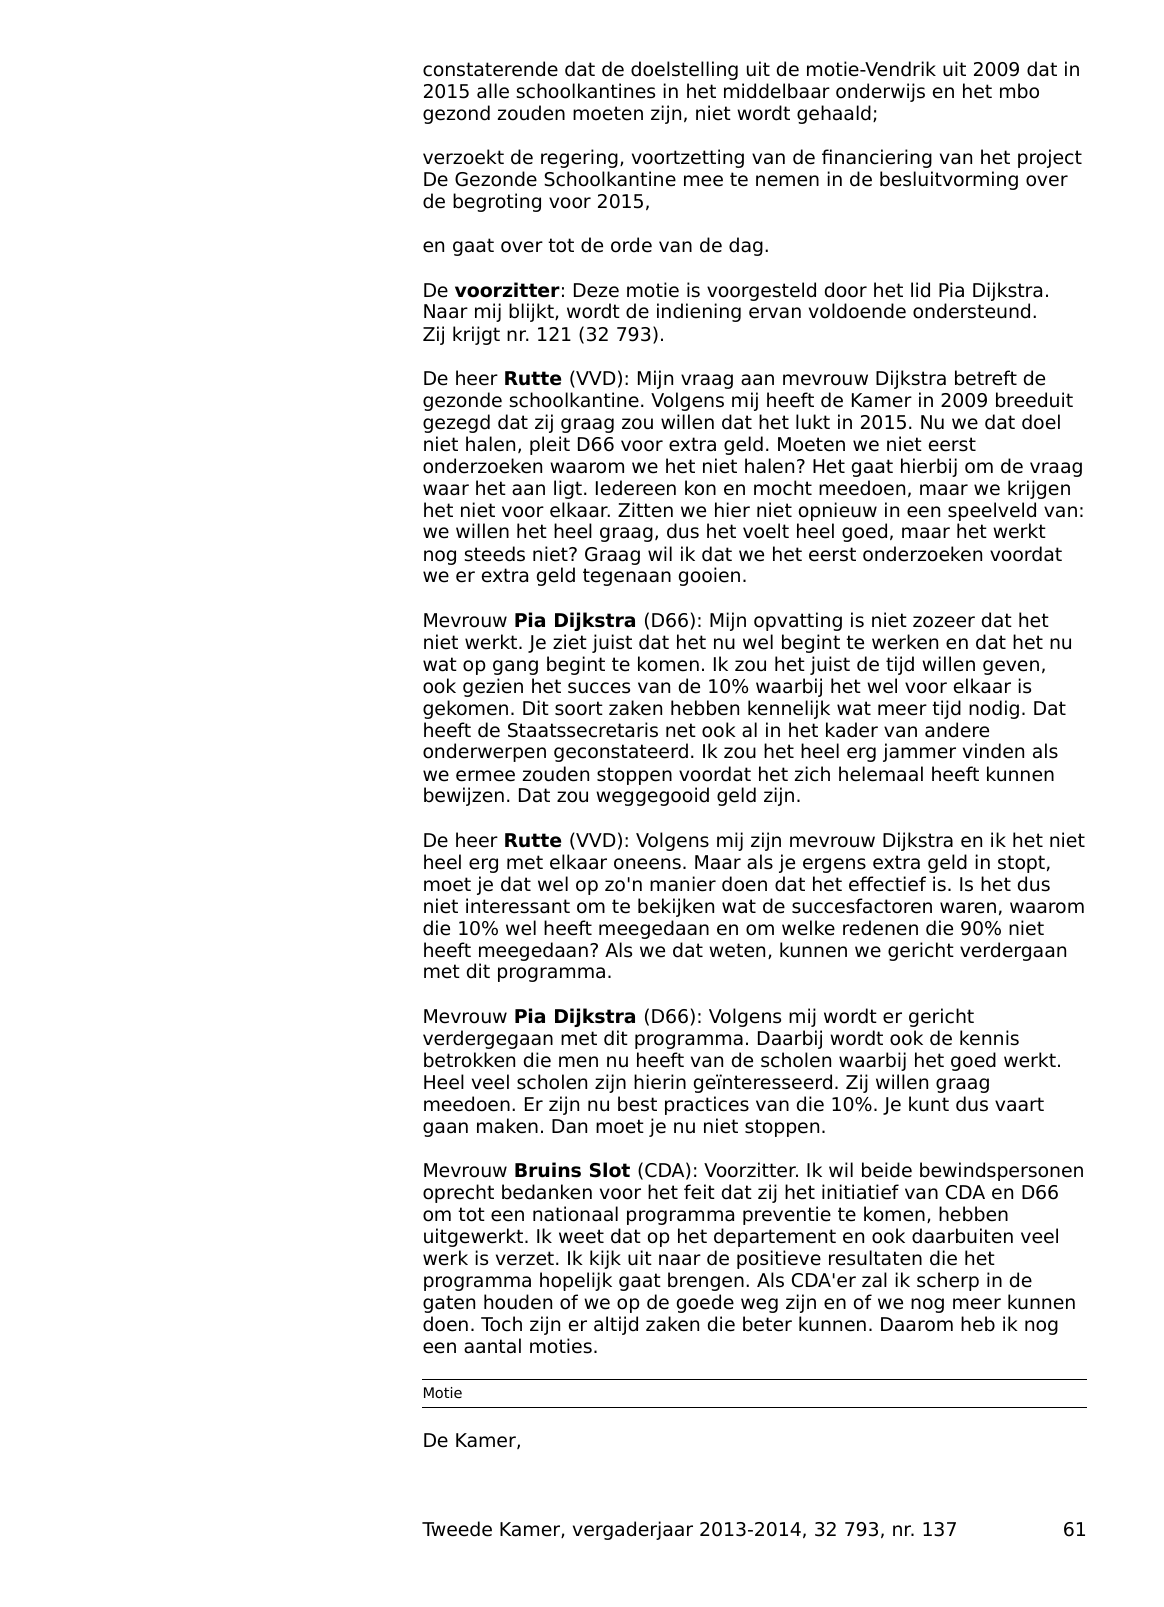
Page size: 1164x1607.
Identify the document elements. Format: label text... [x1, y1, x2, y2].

table_header Motie [422, 1380, 1087, 1407]
text Mevrouw Pia Dijkstra (D66): Mijn opvatting is niet zozeer dat het niet werkt. Je ziet juist dat het nu wel begint te werken en dat het nu wat op gang begint te komen. Ik zou het juist de tijd willen geven, ook gezien het succes van de 10% waarbij het wel voor elkaar is gekomen. Dit soort zaken hebben kennelijk wat meer tijd nodig. Dat heeft de Staatssecretaris net ook al in het kader van andere onderwerpen geconstateerd. Ik zou het heel erg jammer vinden als we ermee zouden stoppen voordat het zich helemaal heeft kunnen bewijzen. Dat zou weggegooid geld zijn. [422, 609, 1087, 807]
text verzoekt de regering, voortzetting van de financiering van het project De Gezonde Schoolkantine mee te nemen in de besluitvorming over de begroting voor 2015, [422, 147, 1087, 213]
text De voorzitter: Deze motie is voorgesteld door het lid Pia Dijkstra. Naar mij blijkt, wordt de indiening ervan voldoende ondersteund. [422, 279, 1087, 323]
text Zij krijgt nr. 121 (32 793). [422, 323, 1087, 345]
text constaterende dat de doelstelling uit de motie-Vendrik uit 2009 dat in 2015 alle schoolkantines in het middelbaar onderwijs en het mbo gezond zouden moeten zijn, niet wordt gehaald; [422, 59, 1087, 125]
text De heer Rutte (VVD): Mijn vraag aan mevrouw Dijkstra betreft de gezonde schoolkantine. Volgens mij heeft de Kamer in 2009 breeduit gezegd dat zij graag zou willen dat het lukt in 2015. Nu we dat doel niet halen, pleit D66 voor extra geld. Moeten we niet eerst onderzoeken waarom we het niet halen? Het gaat hierbij om de vraag waar het aan ligt. Iedereen kon en mocht meedoen, maar we krijgen het niet voor elkaar. Zitten we hier niet opnieuw in een speelveld van: we willen het heel graag, dus het voelt heel goed, maar het werkt nog steeds niet? Graag wil ik dat we het eerst onderzoeken voordat we er extra geld tegenaan gooien. [422, 368, 1087, 587]
text De Kamer, [422, 1430, 1087, 1452]
text Mevrouw Pia Dijkstra (D66): Volgens mij wordt er gericht verdergegaan met dit programma. Daarbij wordt ook de kennis betrokken die men nu heeft van de scholen waarbij het goed werkt. Heel veel scholen zijn hierin geïnteresseerd. Zij willen graag meedoen. Er zijn nu best practices van die 10%. Je kunt dus vaart gaan maken. Dan moet je nu niet stoppen. [422, 1006, 1087, 1137]
text De heer Rutte (VVD): Volgens mij zijn mevrouw Dijkstra en ik het niet heel erg met elkaar oneens. Maar als je ergens extra geld in stopt, moet je dat wel op zo'n manier doen dat het effectief is. Is het dus niet interessant om te bekijken wat de succesfactoren waren, waarom die 10% wel heeft meegedaan en om welke redenen die 90% niet heeft meegedaan? Als we dat weten, kunnen we gericht verdergaan met dit programma. [422, 829, 1087, 983]
text en gaat over tot de orde van de dag. [422, 235, 1087, 257]
text Mevrouw Bruins Slot (CDA): Voorzitter. Ik wil beide bewindspersonen oprecht bedanken voor het feit dat zij het initiatief van CDA en D66 om tot een nationaal programma preventie te komen, hebben uitgewerkt. Ik weet dat op het departement en ook daarbuiten veel werk is verzet. Ik kijk uit naar de positieve resultaten die het programma hopelijk gaat brengen. Als CDA'er zal ik scherp in de gaten houden of we op de goede weg zijn en of we nog meer kunnen doen. Toch zijn er altijd zaken die beter kunnen. Daarom heb ik nog een aantal moties. [422, 1160, 1087, 1357]
